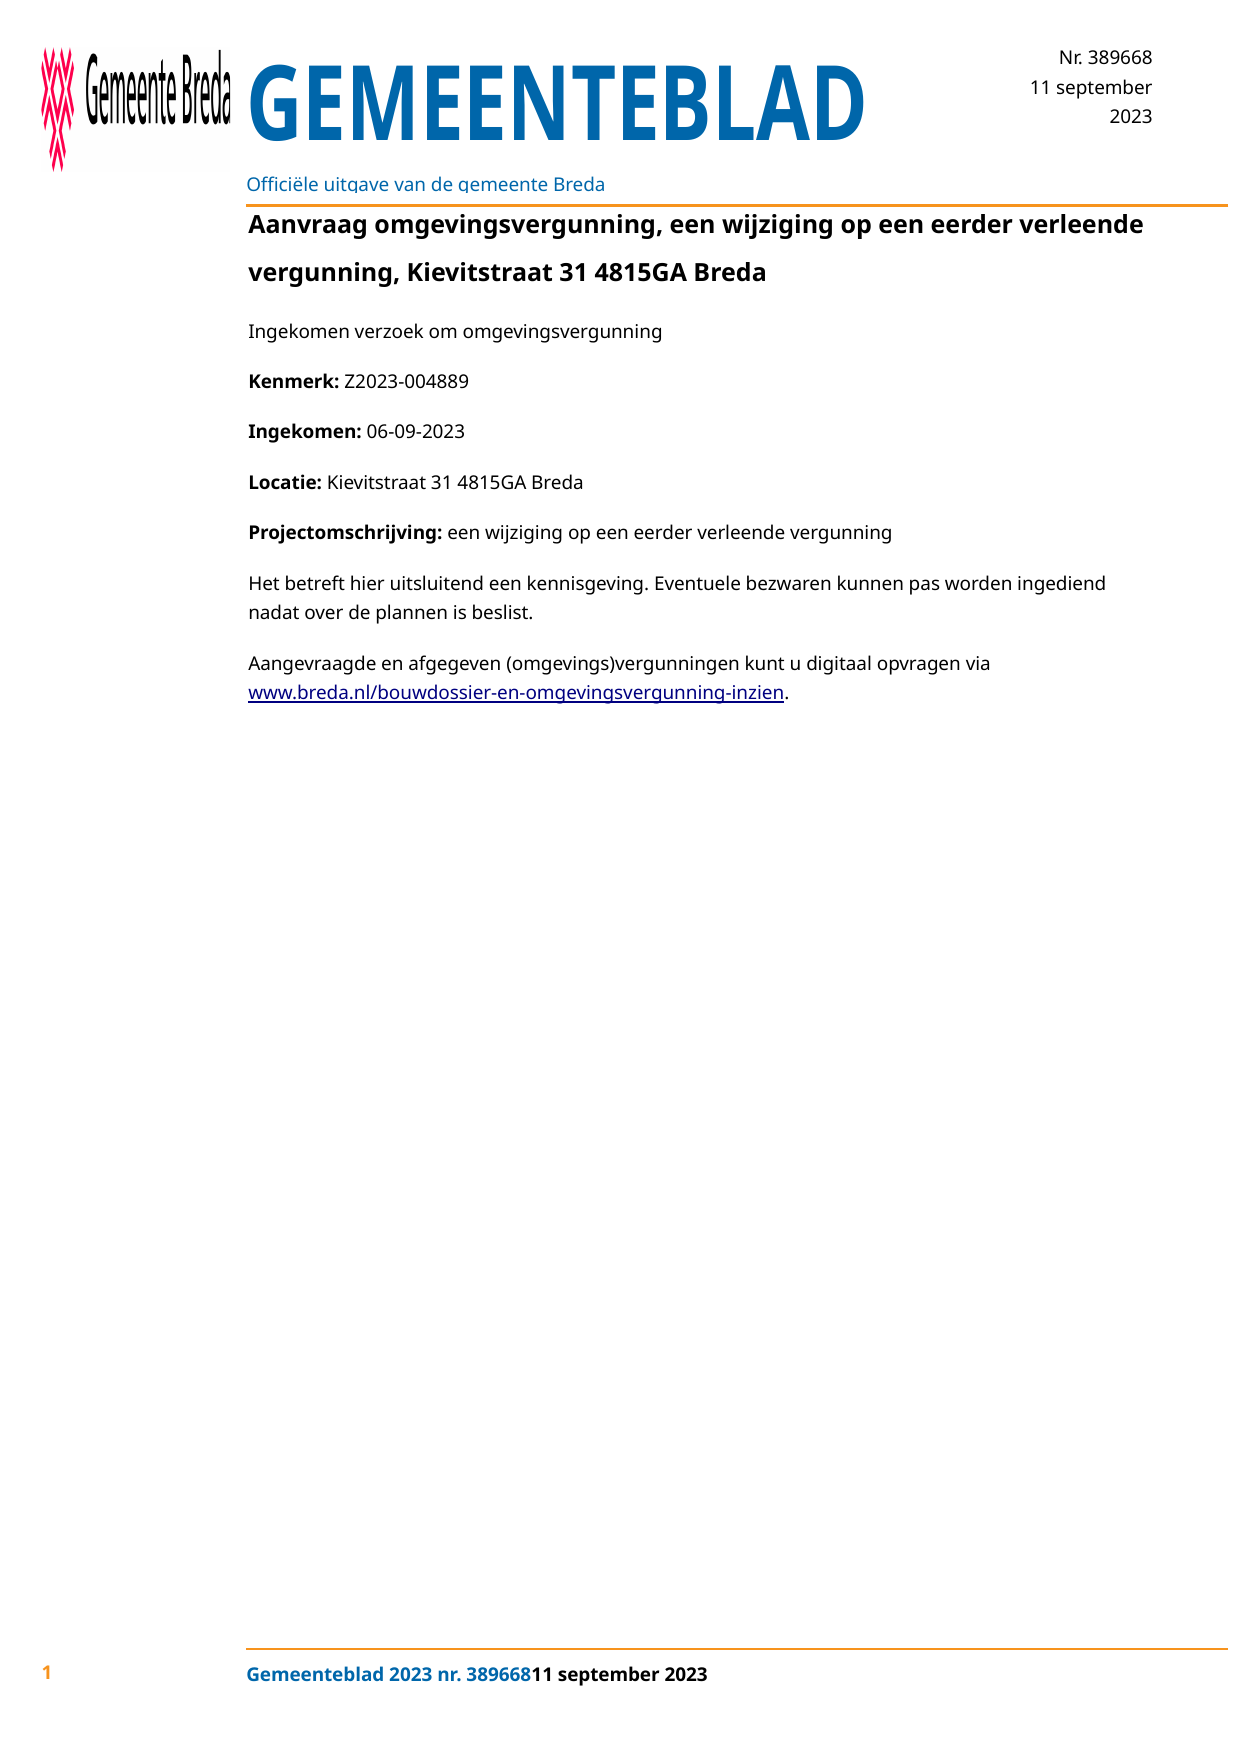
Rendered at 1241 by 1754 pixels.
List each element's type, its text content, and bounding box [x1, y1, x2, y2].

text Projectomschrijving: een wijziging op een eerder verleende vergunning [248, 519, 1152, 545]
text Aanvraag omgevingsvergunning, een wijziging op een eerder verleende vergunning, Kievitstraat 31 4815GA Breda [248, 207, 1152, 288]
text Ingekomen: 06-09-2023 [248, 419, 1152, 444]
text Ingekomen verzoek om omgevingsvergunning [248, 318, 1152, 344]
text Locatie: Kievitstraat 31 4815GA Breda [248, 469, 1152, 495]
picture [41, 47, 231, 172]
text Het betreft hier uitsluitend een kennisgeving. Eventuele bezwaren kunnen pas worden ingediend nadat over de plannen is beslist. [248, 570, 1152, 625]
text Kenmerk: Z2023-004889 [248, 368, 1152, 394]
text Aangevraagde en afgegeven (omgevings)vergunningen kunt u digitaal opvragen via www.breda.nl/bouwdossier-en-omgevingsvergunning-inzien. [248, 650, 1152, 705]
